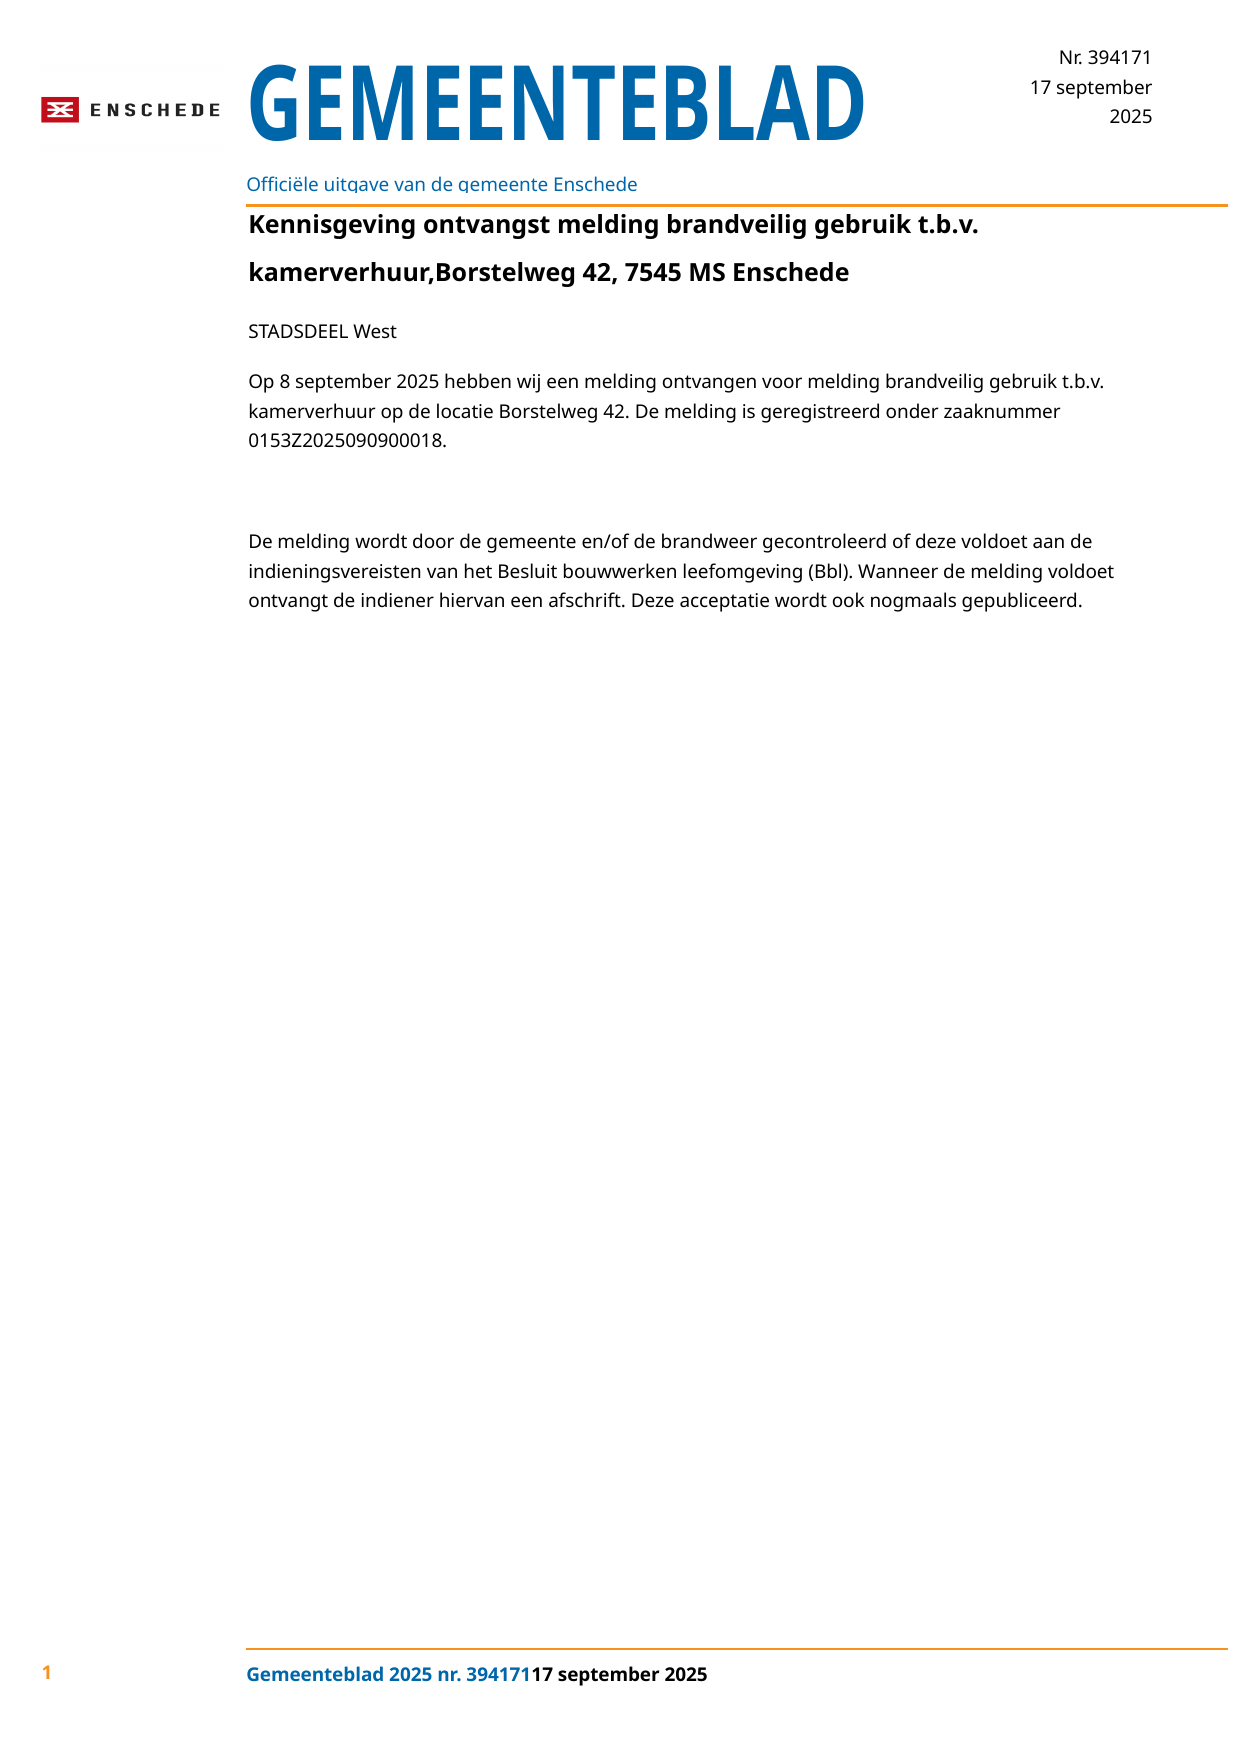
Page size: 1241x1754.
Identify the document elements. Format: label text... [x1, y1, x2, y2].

text Kennisgeving ontvangst melding brandveilig gebruik t.b.v. kamerverhuur,Borstelweg 42, 7545 MS Enschede [248, 207, 1152, 288]
text De melding wordt door de gemeente en/of de brandweer gecontroleerd of deze voldoet aan de indieningsvereisten van het Besluit bouwwerken leefomgeving (Bbl). Wanneer de melding voldoet ontvangt de indiener hiervan een afschrift. Deze acceptatie wordt ook nogmaals gepubliceerd. [248, 528, 1152, 613]
text Op 8 september 2025 hebben wij een melding ontvangen voor melding brandveilig gebruik t.b.v. kamerverhuur op de locatie Borstelweg 42. De melding is geregistreerd onder zaaknummer 0153Z2025090900018. [248, 368, 1152, 453]
picture [41, 47, 231, 172]
text STADSDEEL West [248, 318, 1152, 344]
